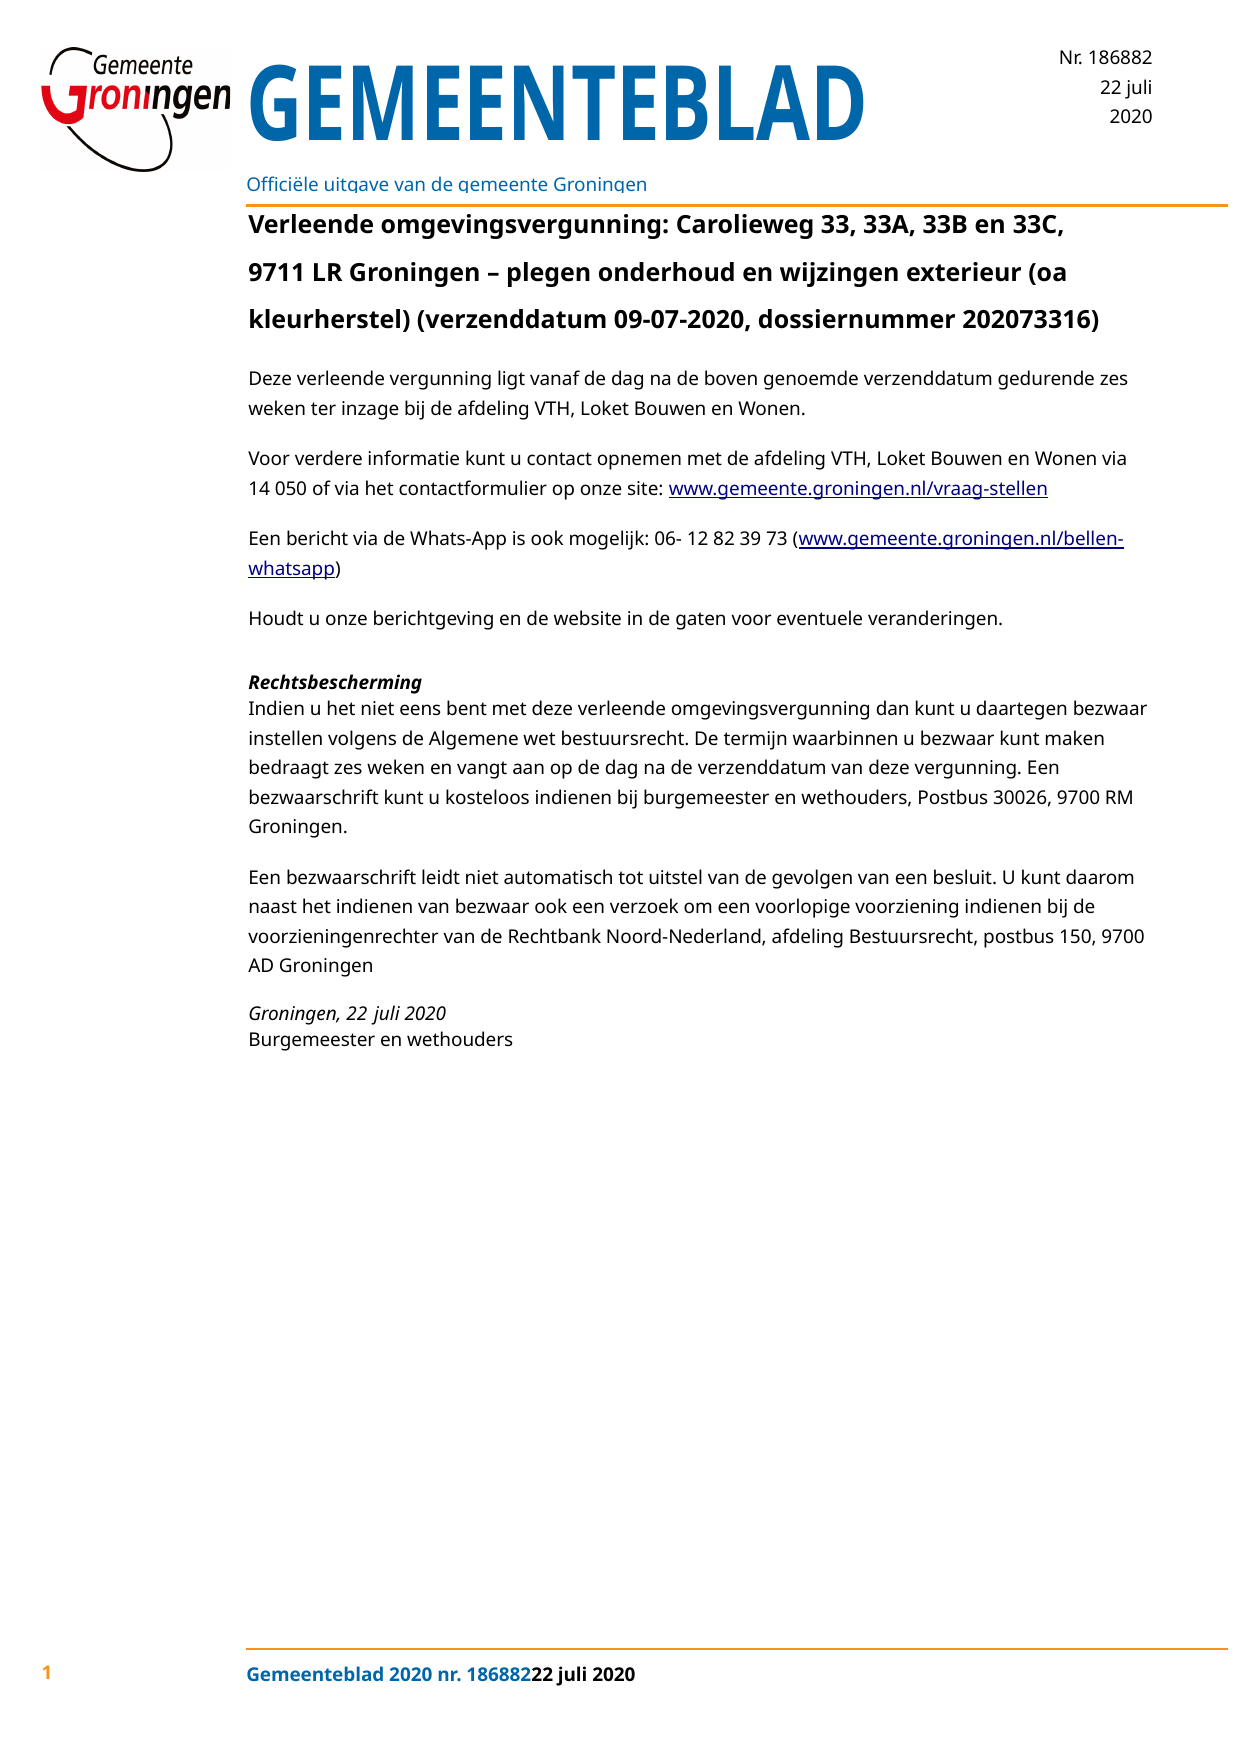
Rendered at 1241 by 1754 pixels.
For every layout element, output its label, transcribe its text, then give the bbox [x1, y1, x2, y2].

text Voor verdere informatie kunt u contact opnemen met de afdeling VTH, Loket Bouwen en Wonen via 14 050 of via het contactformulier op onze site: www.gemeente.groningen.nl/vraag-stellen [248, 446, 1152, 501]
text Groningen, 22 juli 2020 [248, 1001, 1152, 1026]
picture [41, 47, 231, 172]
text Een bericht via de Whats-App is ook mogelijk: 06- 12 82 39 73 (www.gemeente.groningen.nl/bellen-whatsapp) [248, 526, 1152, 581]
text Verleende omgevingsvergunning: Carolieweg 33, 33A, 33B en 33C, 9711 LR Groningen – plegen onderhoud en wijzingen exterieur (oa kleurherstel) (verzenddatum 09-07-2020, dossiernummer 202073316) [248, 207, 1152, 336]
text Indien u het niet eens bent met deze verleende omgevingsvergunning dan kunt u daartegen bezwaar instellen volgens de Algemene wet bestuursrecht. De termijn waarbinnen u bezwaar kunt maken bedraagt zes weken en vangt aan op de dag na de verzenddatum van deze vergunning. Een bezwaarschrift kunt u kosteloos indienen bij burgemeester en wethouders, Postbus 30026, 9700 RM Groningen. [248, 695, 1152, 839]
text Rechtsbescherming [248, 669, 1152, 695]
text Een bezwaarschrift leidt niet automatisch tot uitstel van de gevolgen van een besluit. U kunt daarom naast het indienen van bezwaar ook een verzoek om een voorlopige voorziening indienen bij de voorzieningenrechter van de Rechtbank Noord-Nederland, afdeling Bestuursrecht, postbus 150, 9700 AD Groningen [248, 864, 1152, 978]
text Deze verleende vergunning ligt vanaf de dag na de boven genoemde verzenddatum gedurende zes weken ter inzage bij de afdeling VTH, Loket Bouwen en Wonen. [248, 366, 1152, 421]
text Burgemeester en wethouders [248, 1026, 1152, 1052]
text Houdt u onze berichtgeving en de website in de gaten voor eventuele veranderingen. [248, 606, 1152, 631]
